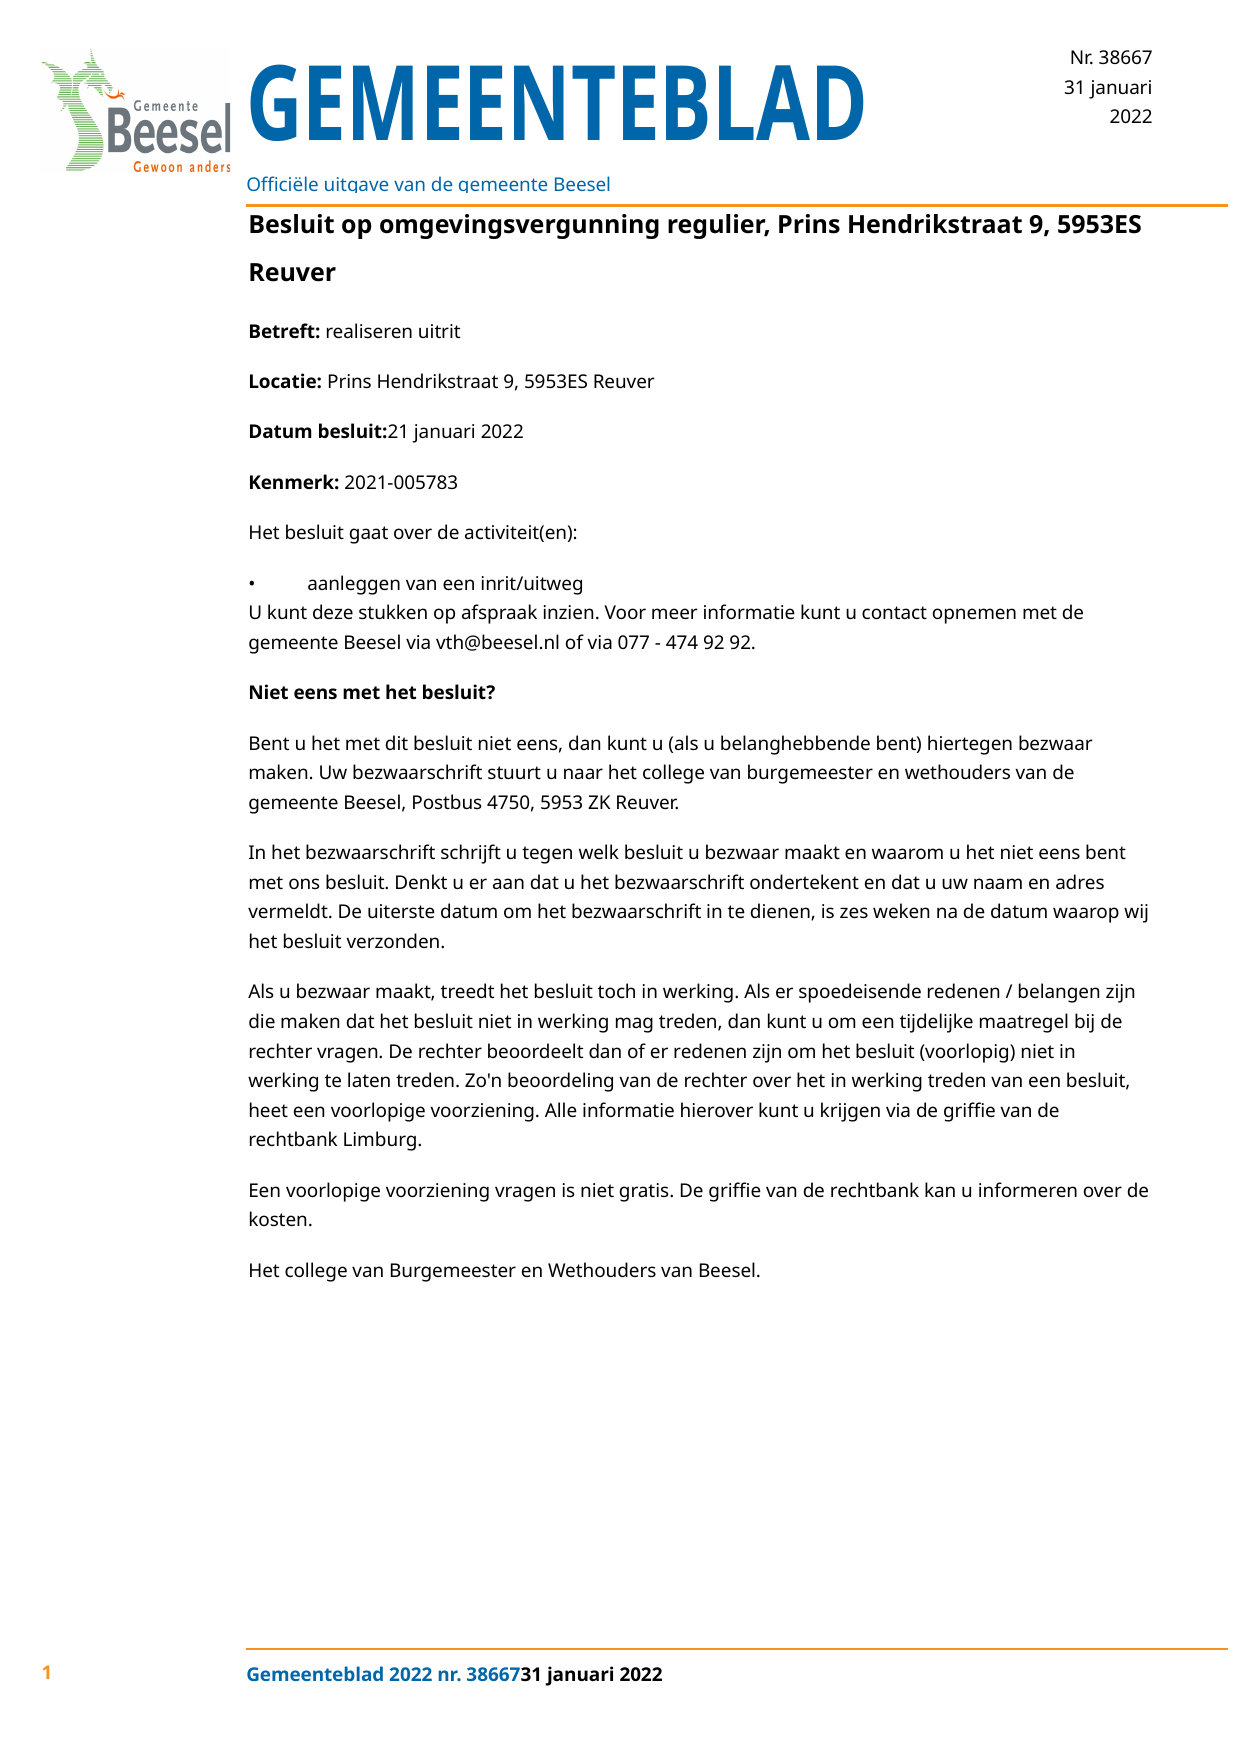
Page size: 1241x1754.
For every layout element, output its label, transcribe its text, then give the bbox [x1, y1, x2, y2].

list aanleggen van een inrit/uitweg [248, 570, 1152, 596]
text Het besluit gaat over de activiteit(en): [248, 519, 1152, 545]
text Het college van Burgemeester en Wethouders van Beesel. [248, 1257, 1152, 1283]
text Besluit op omgevingsvergunning regulier, Prins Hendrikstraat 9, 5953ES Reuver [248, 207, 1152, 288]
picture [41, 47, 231, 172]
text Als u bezwaar maakt, treedt het besluit toch in werking. Als er spoedeisende redenen / belangen zijn die maken dat het besluit niet in werking mag treden, dan kunt u om een tijdelijke maatregel bij de rechter vragen. De rechter beoordeelt dan of er redenen zijn om het besluit (voorlopig) niet in werking te laten treden. Zo'n beoordeling van de rechter over het in werking treden van een besluit, heet een voorlopige voorziening. Alle informatie hierover kunt u krijgen via de griffie van de rechtbank Limburg. [248, 979, 1152, 1152]
text Kenmerk: 2021-005783 [248, 469, 1152, 495]
text In het bezwaarschrift schrijft u tegen welk besluit u bezwaar maakt en waarom u het niet eens bent met ons besluit. Denkt u er aan dat u het bezwaarschrift ondertekent en dat u uw naam en adres vermeldt. De uiterste datum om het bezwaarschrift in te dienen, is zes weken na de datum waarop wij het besluit verzonden. [248, 839, 1152, 954]
text Betreft: realiseren uitrit [248, 318, 1152, 344]
text U kunt deze stukken op afspraak inzien. Voor meer informatie kunt u contact opnemen met de gemeente Beesel via vth@beesel.nl of via 077 - 474 92 92. [248, 599, 1152, 655]
text Een voorlopige voorziening vragen is niet gratis. De griffie van de rechtbank kan u informeren over de kosten. [248, 1177, 1152, 1232]
text Datum besluit:21 januari 2022 [248, 419, 1152, 444]
text Niet eens met het besluit? [248, 679, 1152, 705]
text Locatie: Prins Hendrikstraat 9, 5953ES Reuver [248, 368, 1152, 394]
text Bent u het met dit besluit niet eens, dan kunt u (als u belanghebbende bent) hiertegen bezwaar maken. Uw bezwaarschrift stuurt u naar het college van burgemeester en wethouders van de gemeente Beesel, Postbus 4750, 5953 ZK Reuver. [248, 730, 1152, 815]
